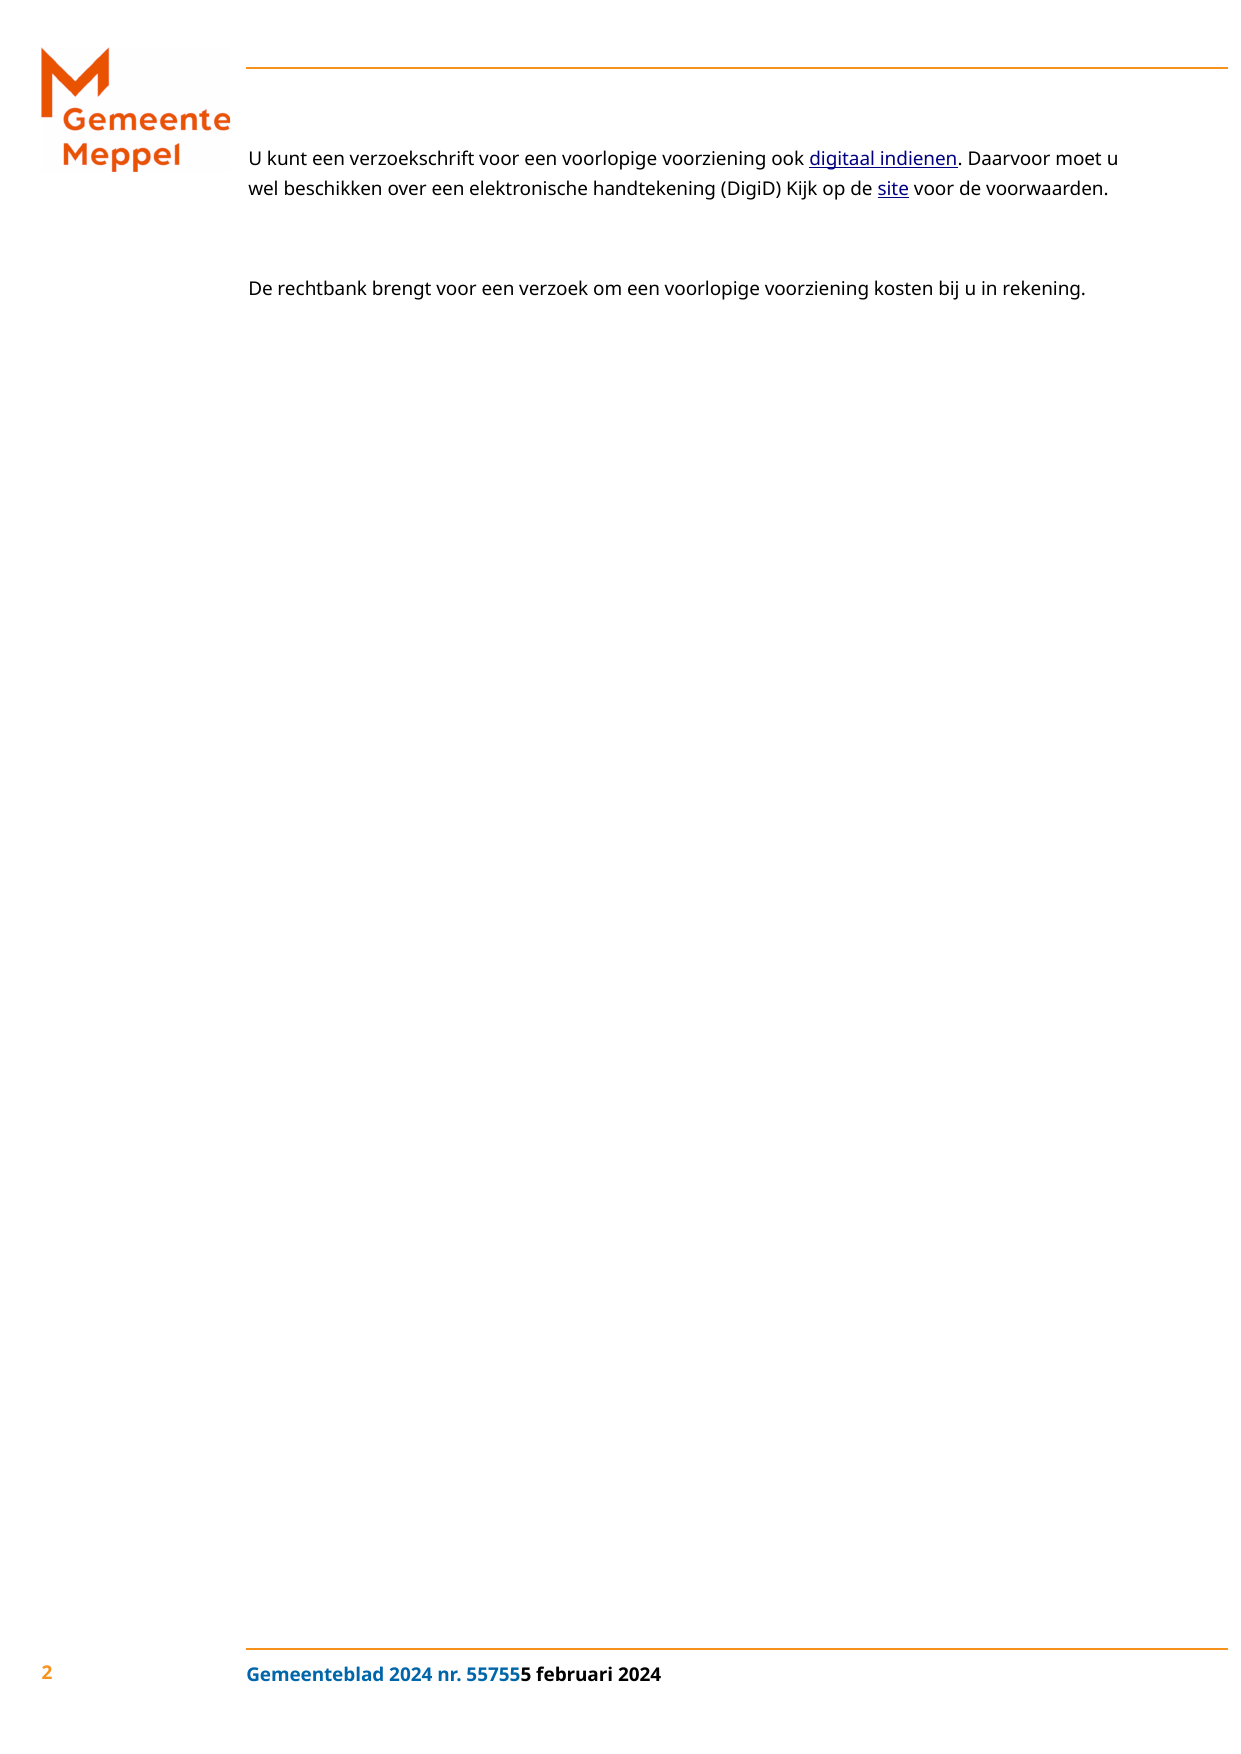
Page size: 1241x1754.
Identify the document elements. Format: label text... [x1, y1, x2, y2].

text De rechtbank brengt voor een verzoek om een voorlopige voorziening kosten bij u in rekening. [248, 276, 1152, 301]
text U kunt een verzoekschrift voor een voorlopige voorziening ook digitaal indienen. Daarvoor moet u wel beschikken over een elektronische handtekening (DigiD) Kijk op de site voor de voorwaarden. [248, 145, 1152, 201]
picture [41, 47, 231, 172]
